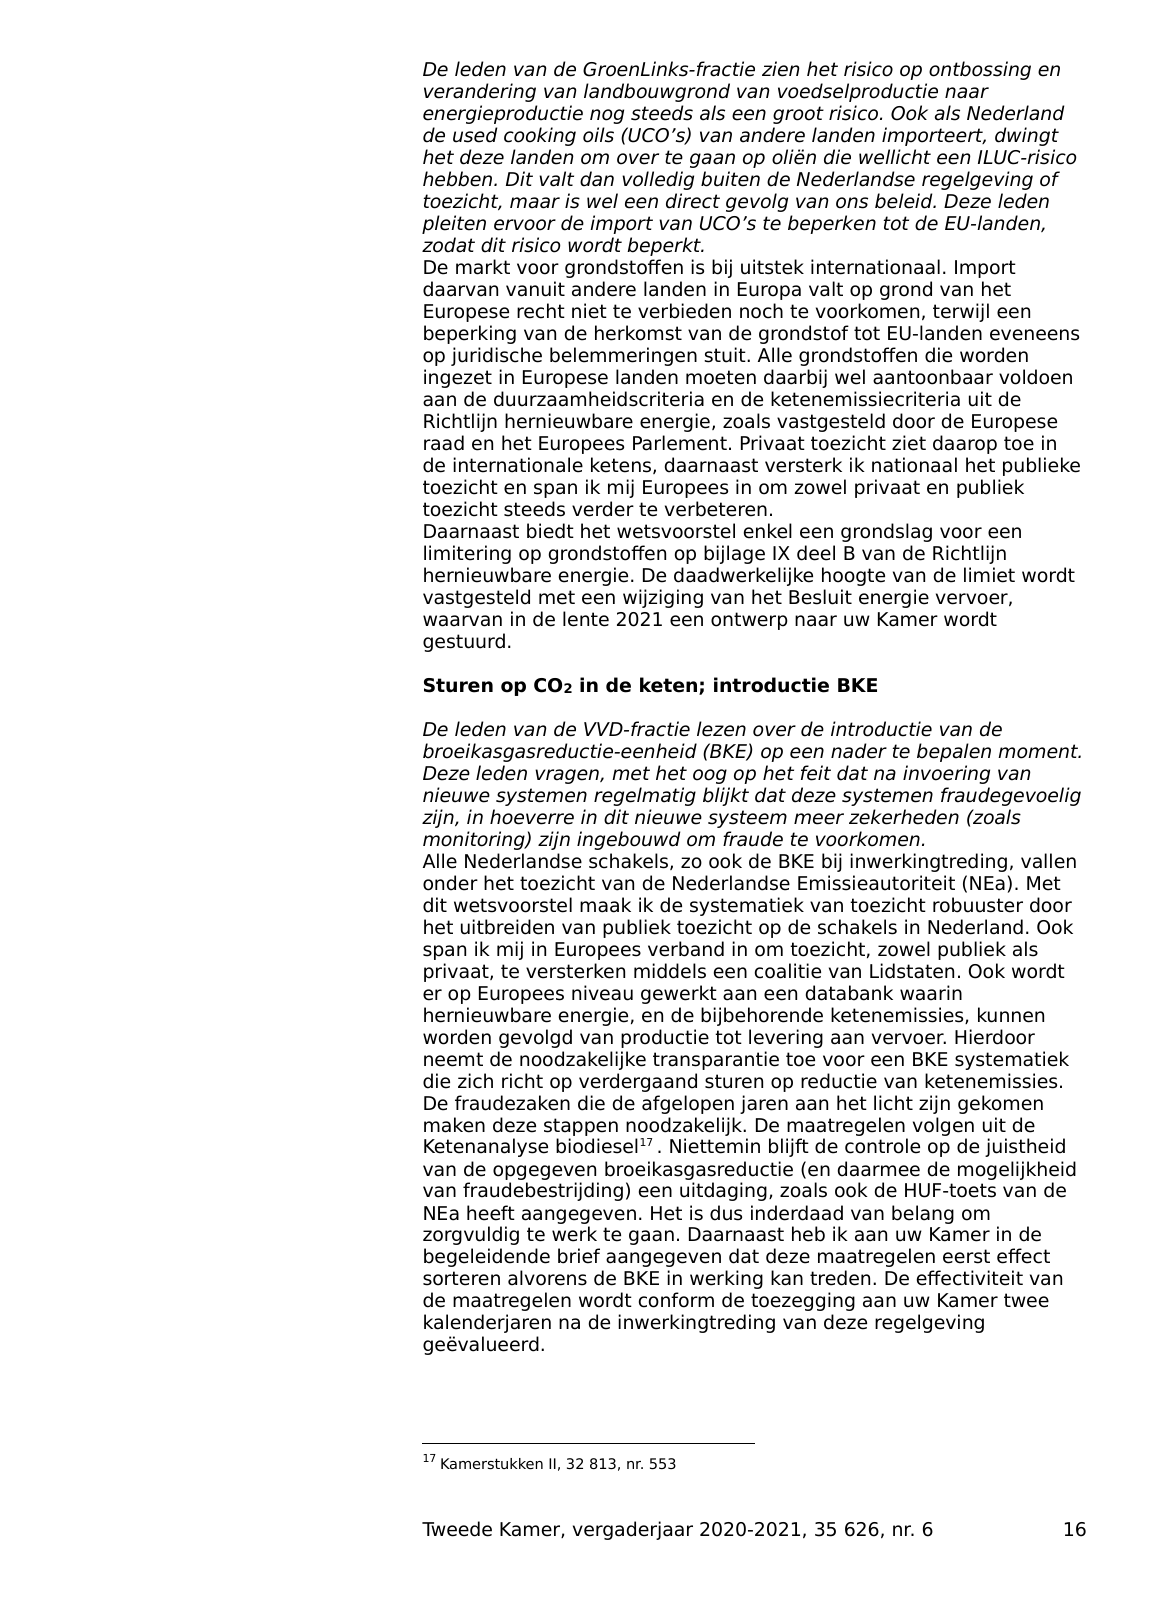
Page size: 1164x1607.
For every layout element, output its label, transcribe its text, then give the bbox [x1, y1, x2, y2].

text Kamerstukken II, 32 813, nr. 553 [422, 1452, 1087, 1474]
text Alle Nederlandse schakels, zo ook de BKE bij inwerkingtreding, vallen onder het toezicht van de Nederlandse Emissieautoriteit (NEa). Met dit wetsvoorstel maak ik de systematiek van toezicht robuuster door het uitbreiden van publiek toezicht op de schakels in Nederland. Ook span ik mij in Europees verband in om toezicht, zowel publiek als privaat, te versterken middels een coalitie van Lidstaten. Ook wordt er op Europees niveau gewerkt aan een databank waarin hernieuwbare energie, en de bijbehorende ketenemissies, kunnen worden gevolgd van productie tot levering aan vervoer. Hierdoor neemt de noodzakelijke transparantie toe voor een BKE systematiek die zich richt op verdergaand sturen op reductie van ketenemissies. De fraudezaken die de afgelopen jaren aan het licht zijn gekomen maken deze stappen noodzakelijk. De maatregelen volgen uit de Ketenanalyse biodiesel. Niettemin blijft de controle op de juistheid van de opgegeven broeikasgasreductie (en daarmee de mogelijkheid van fraudebestrijding) een uitdaging, zoals ook de HUF-toets van de NEa heeft aangegeven. Het is dus inderdaad van belang om zorgvuldig te werk te gaan. Daarnaast heb ik aan uw Kamer in de begeleidende brief aangegeven dat deze maatregelen eerst effect sorteren alvorens de BKE in werking kan treden. De effectiviteit van de maatregelen wordt conform de toezegging aan uw Kamer twee kalenderjaren na de inwerkingtreding van deze regelgeving geëvalueerd. [422, 851, 1087, 1356]
text De leden van de VVD-fractie lezen over de introductie van de broeikasgasreductie-eenheid (BKE) op een nader te bepalen moment. Deze leden vragen, met het oog op het feit dat na invoering van nieuwe systemen regelmatig blijkt dat deze systemen fraudegevoelig zijn, in hoeverre in dit nieuwe systeem meer zekerheden (zoals monitoring) zijn ingebouwd om fraude te voorkomen. [422, 719, 1087, 851]
text Daarnaast biedt het wetsvoorstel enkel een grondslag voor een limitering op grondstoffen op bijlage IX deel B van de Richtlijn hernieuwbare energie. De daadwerkelijke hoogte van de limiet wordt vastgesteld met een wijziging van het Besluit energie vervoer, waarvan in de lente 2021 een ontwerp naar uw Kamer wordt gestuurd. [422, 521, 1087, 652]
text De markt voor grondstoffen is bij uitstek internationaal. Import daarvan vanuit andere landen in Europa valt op grond van het Europese recht niet te verbieden noch te voorkomen, terwijl een beperking van de herkomst van de grondstof tot EU-landen eveneens op juridische belemmeringen stuit. Alle grondstoffen die worden ingezet in Europese landen moeten daarbij wel aantoonbaar voldoen aan de duurzaamheidscriteria en de ketenemissiecriteria uit de Richtlijn hernieuwbare energie, zoals vastgesteld door de Europese raad en het Europees Parlement. Privaat toezicht ziet daarop toe in de internationale ketens, daarnaast versterk ik nationaal het publieke toezicht en span ik mij Europees in om zowel privaat en publiek toezicht steeds verder te verbeteren. [422, 257, 1087, 521]
text De leden van de GroenLinks-fractie zien het risico op ontbossing en verandering van landbouwgrond van voedselproductie naar energieproductie nog steeds als een groot risico. Ook als Nederland de used cooking oils (UCO’s) van andere landen importeert, dwingt het deze landen om over te gaan op oliën die wellicht een ILUC-risico hebben. Dit valt dan volledig buiten de Nederlandse regelgeving of toezicht, maar is wel een direct gevolg van ons beleid. Deze leden pleiten ervoor de import van UCO’s te beperken tot de EU-landen, zodat dit risico wordt beperkt. [422, 59, 1087, 257]
subtitle Sturen op CO2 in de keten; introductie BKE [422, 675, 1087, 697]
